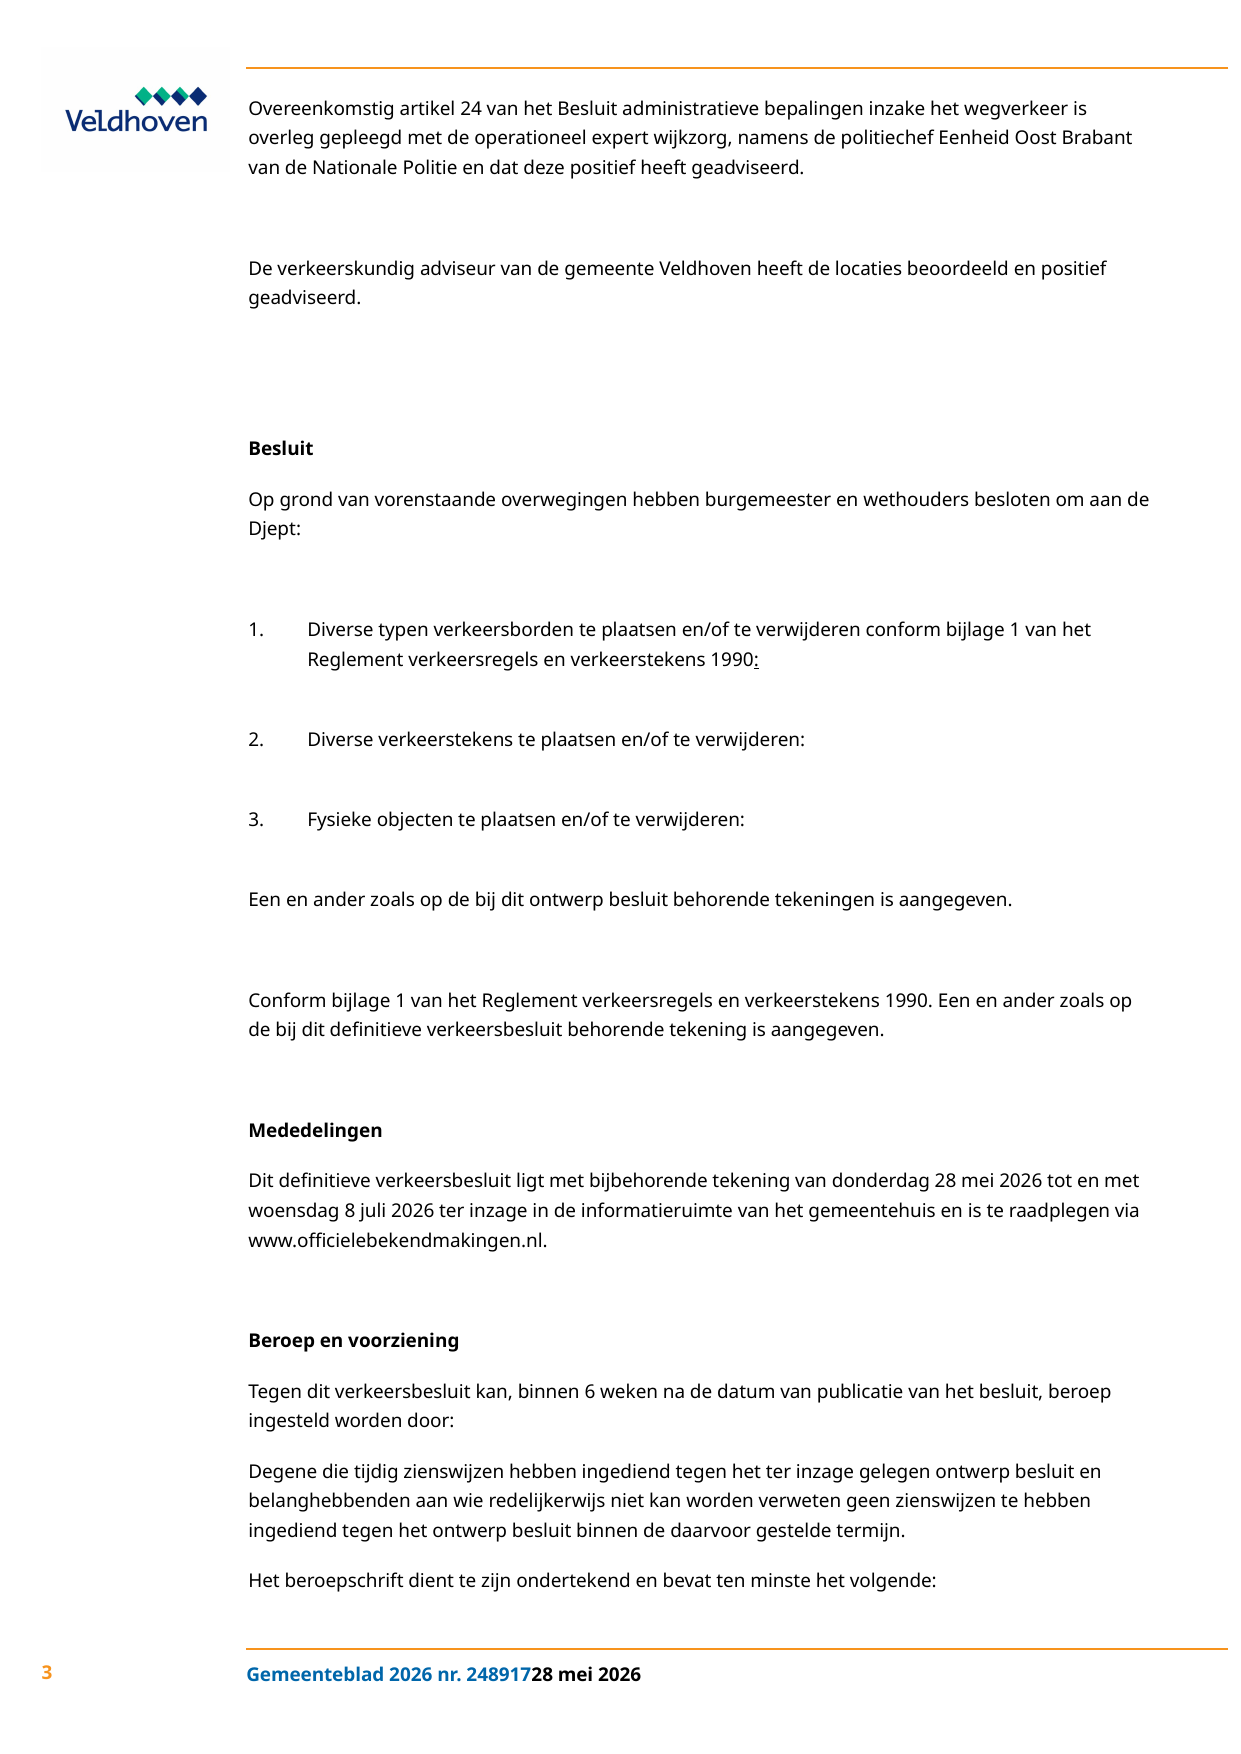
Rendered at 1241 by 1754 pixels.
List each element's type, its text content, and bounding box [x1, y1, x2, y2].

text Het beroepschrift dient te zijn ondertekend en bevat ten minste het volgende: [248, 1568, 1152, 1593]
picture [41, 47, 231, 172]
text Overeenkomstig artikel 24 van het Besluit administratieve bepalingen inzake het wegverkeer is overleg gepleegd met de operationeel expert wijkzorg, namens de politiechef Eenheid Oost Brabant van de Nationale Politie en dat deze positief heeft geadviseerd. [248, 95, 1152, 180]
list Diverse verkeerstekens te plaatsen en/of te verwijderen: [248, 726, 1152, 752]
text Beroep en voorziening [248, 1328, 1152, 1353]
list Fysieke objecten te plaatsen en/of te verwijderen: [248, 806, 1152, 832]
list Diverse typen verkeersborden te plaatsen en/of te verwijderen conform bijlage 1 van het Reglement verkeersregels en verkeerstekens 1990: [248, 616, 1152, 672]
text Degene die tijdig zienswijzen hebben ingediend tegen het ter inzage gelegen ontwerp besluit en belanghebbenden aan wie redelijkerwijs niet kan worden verweten geen zienswijzen te hebben ingediend tegen het ontwerp besluit binnen de daarvoor gestelde termijn. [248, 1458, 1152, 1543]
text Tegen dit verkeersbesluit kan, binnen 6 weken na de datum van publicatie van het besluit, beroep ingesteld worden door: [248, 1378, 1152, 1433]
text Dit definitieve verkeersbesluit ligt met bijbehorende tekening van donderdag 28 mei 2026 tot en met woensdag 8 juli 2026 ter inzage in de informatieruimte van het gemeentehuis en is te raadplegen via www.officielebekendmakingen.nl. [248, 1168, 1152, 1253]
text Conform bijlage 1 van het Reglement verkeersregels en verkeerstekens 1990. Een en ander zoals op de bij dit definitieve verkeersbesluit behorende tekening is aangegeven. [248, 987, 1152, 1042]
text Een en ander zoals op de bij dit ontwerp besluit behorende tekeningen is aangegeven. [248, 886, 1152, 912]
text Besluit [248, 436, 1152, 461]
text Op grond van vorenstaande overwegingen hebben burgemeester en wethouders besloten om aan de Djept: [248, 486, 1152, 541]
text De verkeerskundig adviseur van de gemeente Veldhoven heeft de locaties beoordeeld en positief geadviseerd. [248, 255, 1152, 310]
text Mededelingen [248, 1117, 1152, 1143]
